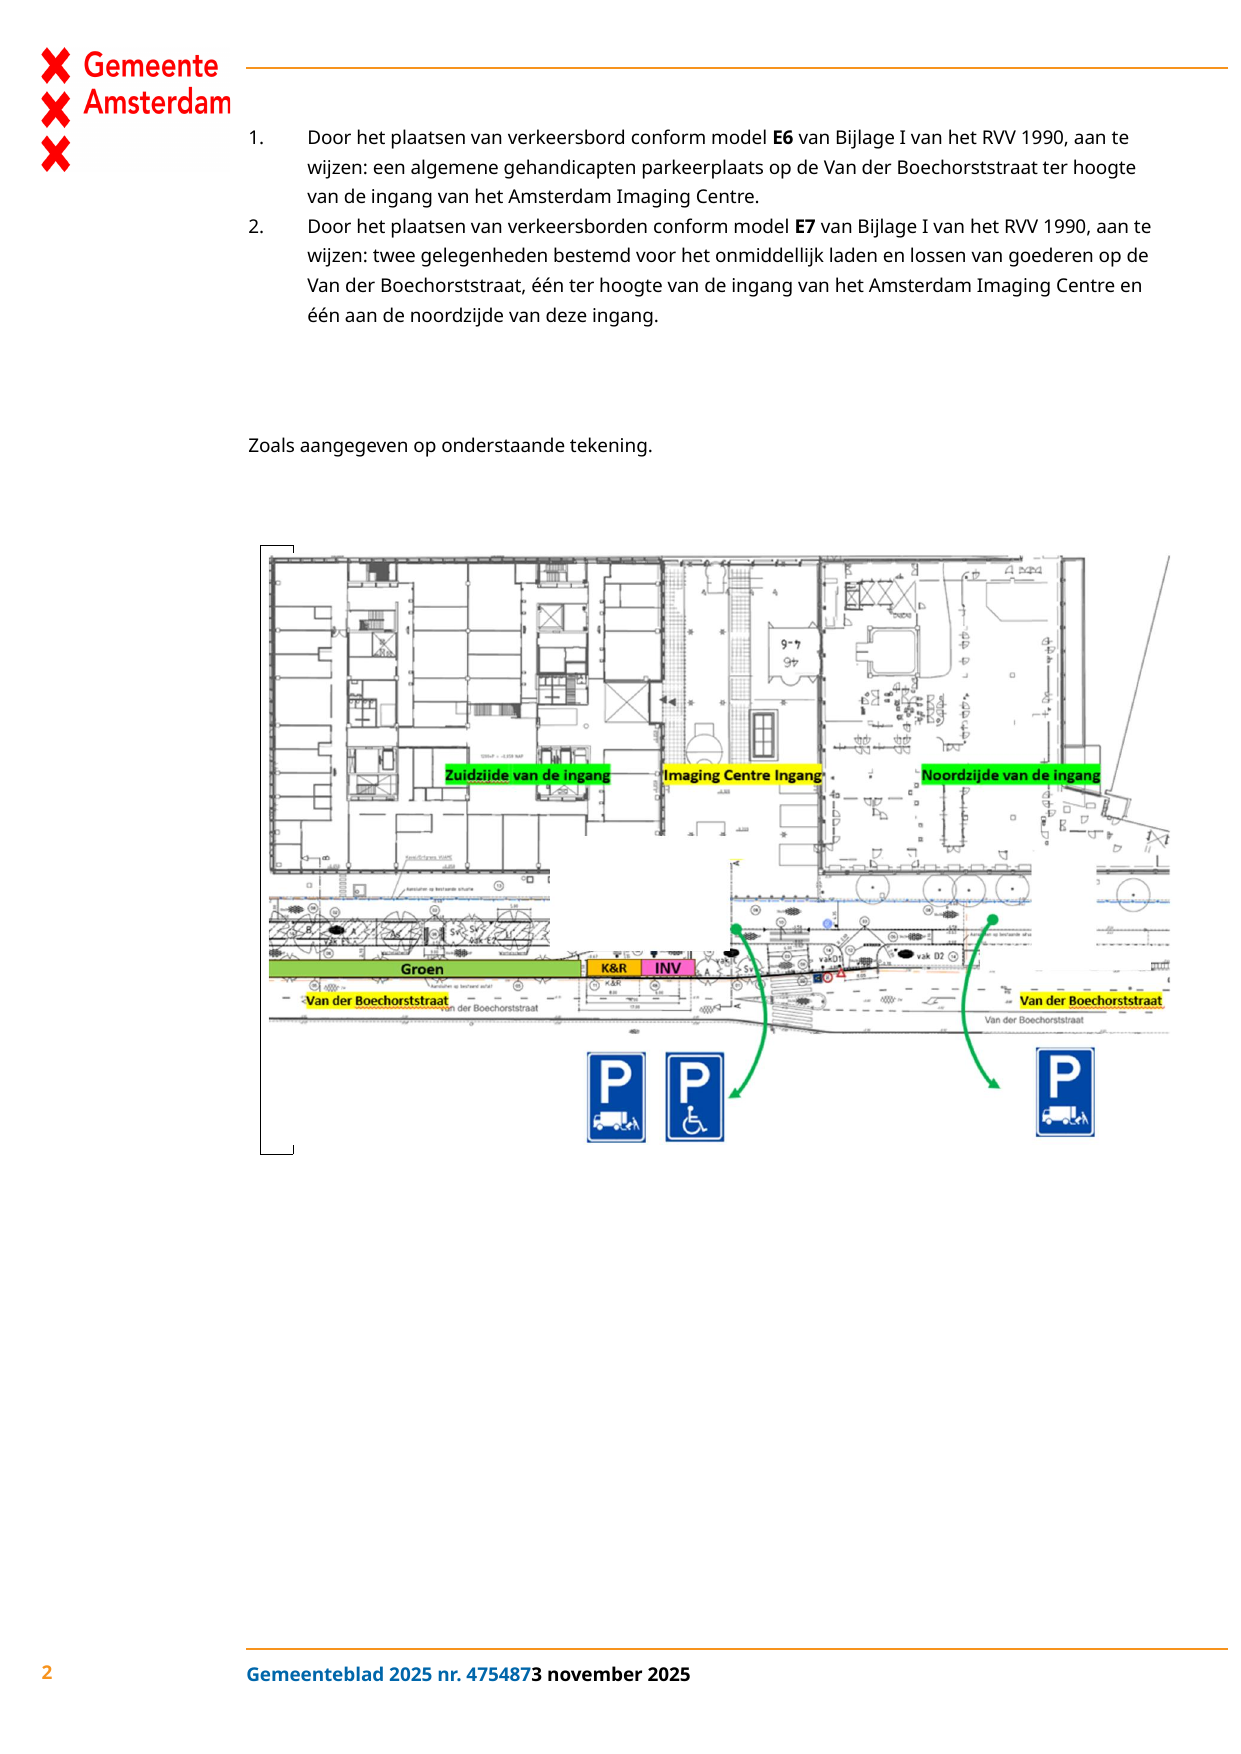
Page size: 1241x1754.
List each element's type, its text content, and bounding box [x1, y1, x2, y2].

picture [268, 553, 1173, 1145]
text Zoals aangegeven op onderstaande tekening. [248, 432, 1152, 458]
picture [41, 47, 231, 172]
list Door het plaatsen van verkeersborden conform model E7 van Bijlage I van het RVV 1990, aan te wijzen: twee gelegenheden bestemd voor het onmiddellijk laden en lossen van goederen op de Van der Boechorststraat, één ter hoogte van de ingang van het Amsterdam Imaging Centre en één aan de noordzijde van deze ingang. [248, 213, 1152, 328]
list Door het plaatsen van verkeersbord conform model E6 van Bijlage I van het RVV 1990, aan te wijzen: een algemene gehandicapten parkeerplaats op de Van der Boechorststraat ter hoogte van de ingang van het Amsterdam Imaging Centre. [248, 124, 1152, 209]
